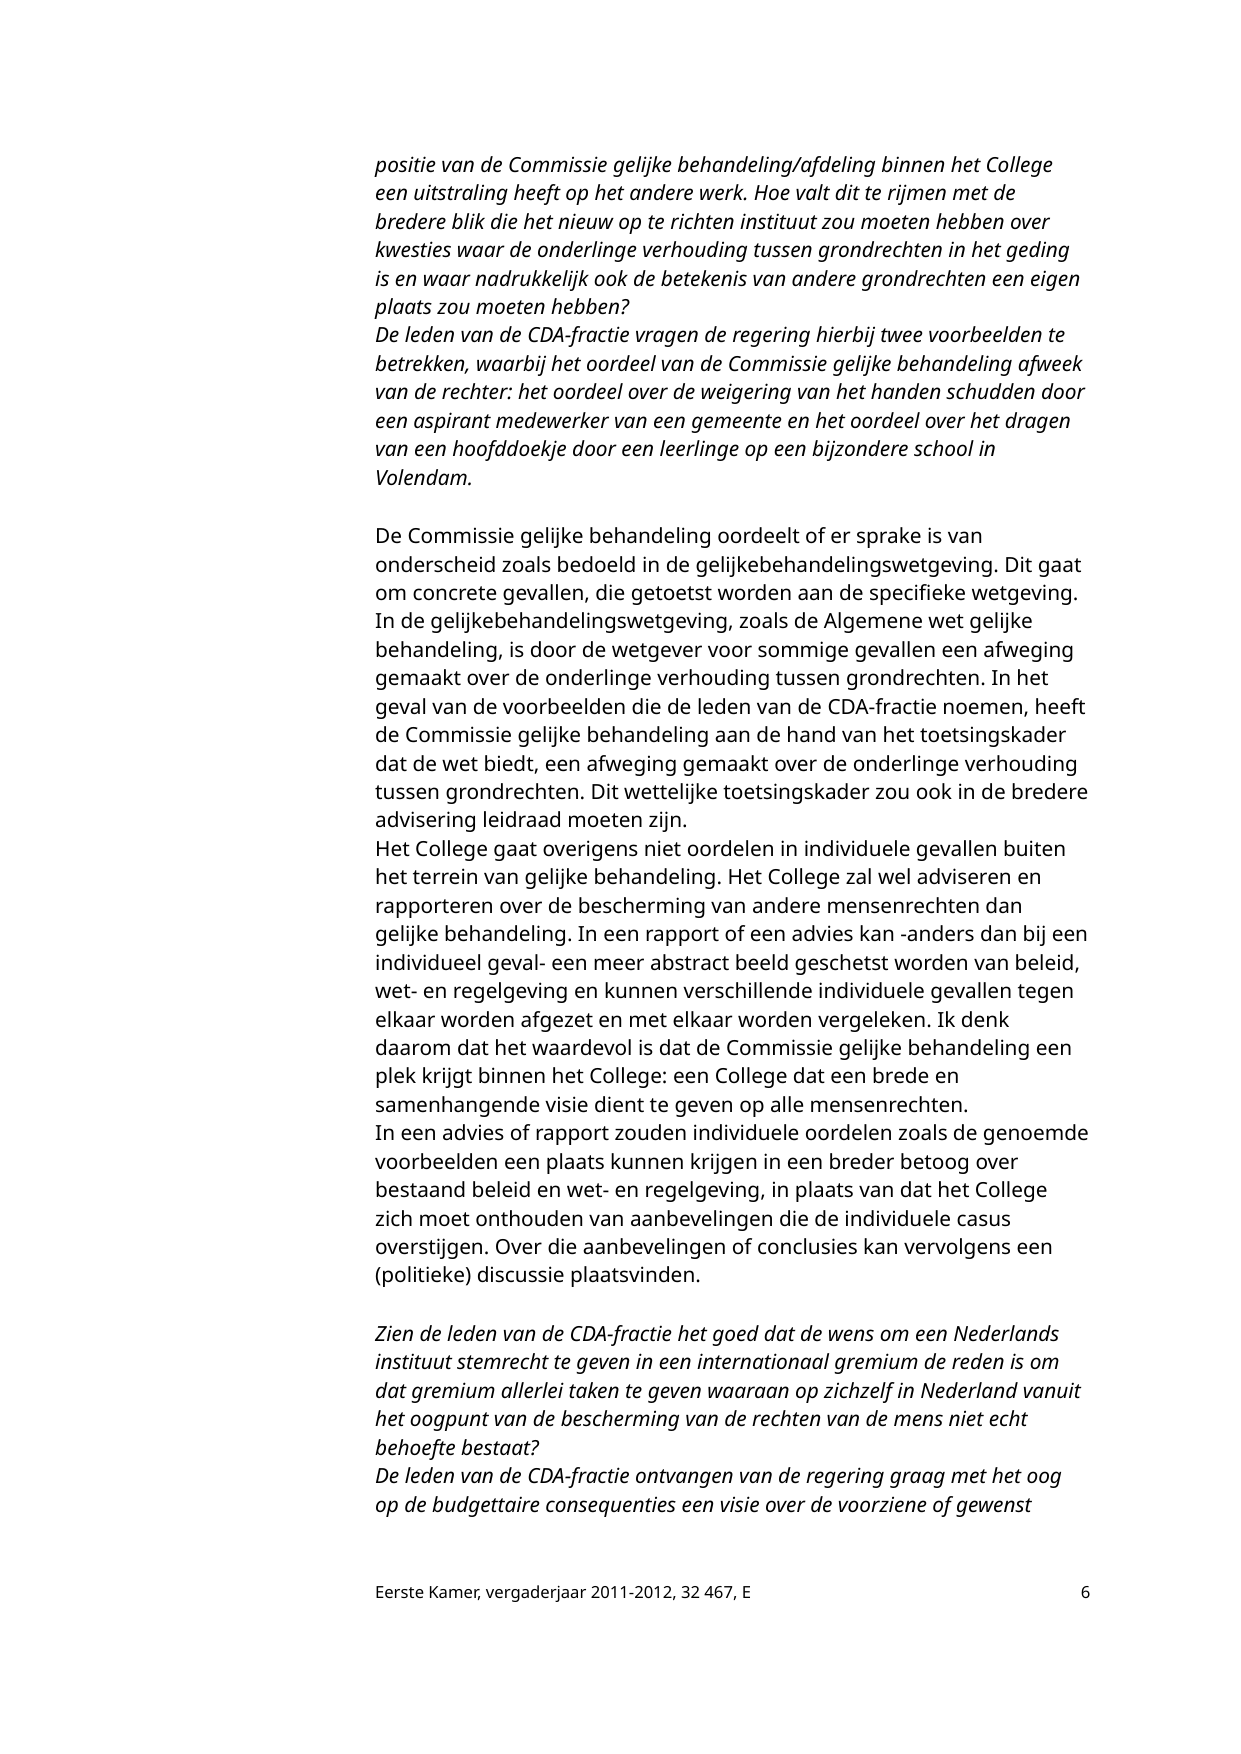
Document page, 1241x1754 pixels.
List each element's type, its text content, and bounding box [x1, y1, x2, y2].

text De Commissie gelijke behandeling oordeelt of er sprake is van onderscheid zoals bedoeld in de gelijkebehandelingswetgeving. Dit gaat om concrete gevallen, die getoetst worden aan de specifieke wetgeving. In de gelijkebehandelingswetgeving, zoals de Algemene wet gelijke behandeling, is door de wetgever voor sommige gevallen een afweging gemaakt over de onderlinge verhouding tussen grondrechten. In het geval van de voorbeelden die de leden van de CDA-fractie noemen, heeft de Commissie gelijke behandeling aan de hand van het toetsingskader dat de wet biedt, een afweging gemaakt over de onderlinge verhouding tussen grondrechten. Dit wettelijke toetsingskader zou ook in de bredere advisering leidraad moeten zijn. [375, 521, 1090, 834]
text De leden van de CDA-fractie vragen de regering hierbij twee voorbeelden te betrekken, waarbij het oordeel van de Commissie gelijke behandeling afweek van de rechter: het oordeel over de weigering van het handen schudden door een aspirant medewerker van een gemeente en het oordeel over het dragen van een hoofddoekje door een leerlinge op een bijzondere school in Volendam. [375, 321, 1090, 491]
text positie van de Commissie gelijke behandeling/afdeling binnen het College een uitstraling heeft op het andere werk. Hoe valt dit te rijmen met de bredere blik die het nieuw op te richten instituut zou moeten hebben over kwesties waar de onderlinge verhouding tussen grondrechten in het geding is en waar nadrukkelijk ook de betekenis van andere grondrechten een eigen plaats zou moeten hebben? [375, 150, 1090, 321]
text De leden van de CDA-fractie ontvangen van de regering graag met het oog op de budgettaire consequenties een visie over de voorziene of gewenst [375, 1461, 1090, 1518]
text Het College gaat overigens niet oordelen in individuele gevallen buiten het terrein van gelijke behandeling. Het College zal wel adviseren en rapporteren over de bescherming van andere mensenrechten dan gelijke behandeling. In een rapport of een advies kan -anders dan bij een individueel geval- een meer abstract beeld geschetst worden van beleid, wet- en regelgeving en kunnen verschillende individuele gevallen tegen elkaar worden afgezet en met elkaar worden vergeleken. Ik denk daarom dat het waardevol is dat de Commissie gelijke behandeling een plek krijgt binnen het College: een College dat een brede en samenhangende visie dient te geven op alle mensenrechten. [375, 834, 1090, 1118]
text In een advies of rapport zouden individuele oordelen zoals de genoemde voorbeelden een plaats kunnen krijgen in een breder betoog over bestaand beleid en wet- en regelgeving, in plaats van dat het College zich moet onthouden van aanbevelingen die de individuele casus overstijgen. Over die aanbevelingen of conclusies kan vervolgens een (politieke) discussie plaatsvinden. [375, 1118, 1090, 1289]
text Zien de leden van de CDA-fractie het goed dat de wens om een Nederlands instituut stemrecht te geven in een internationaal gremium de reden is om dat gremium allerlei taken te geven waaraan op zichzelf in Nederland vanuit het oogpunt van de bescherming van de rechten van de mens niet echt behoefte bestaat? [375, 1319, 1090, 1461]
